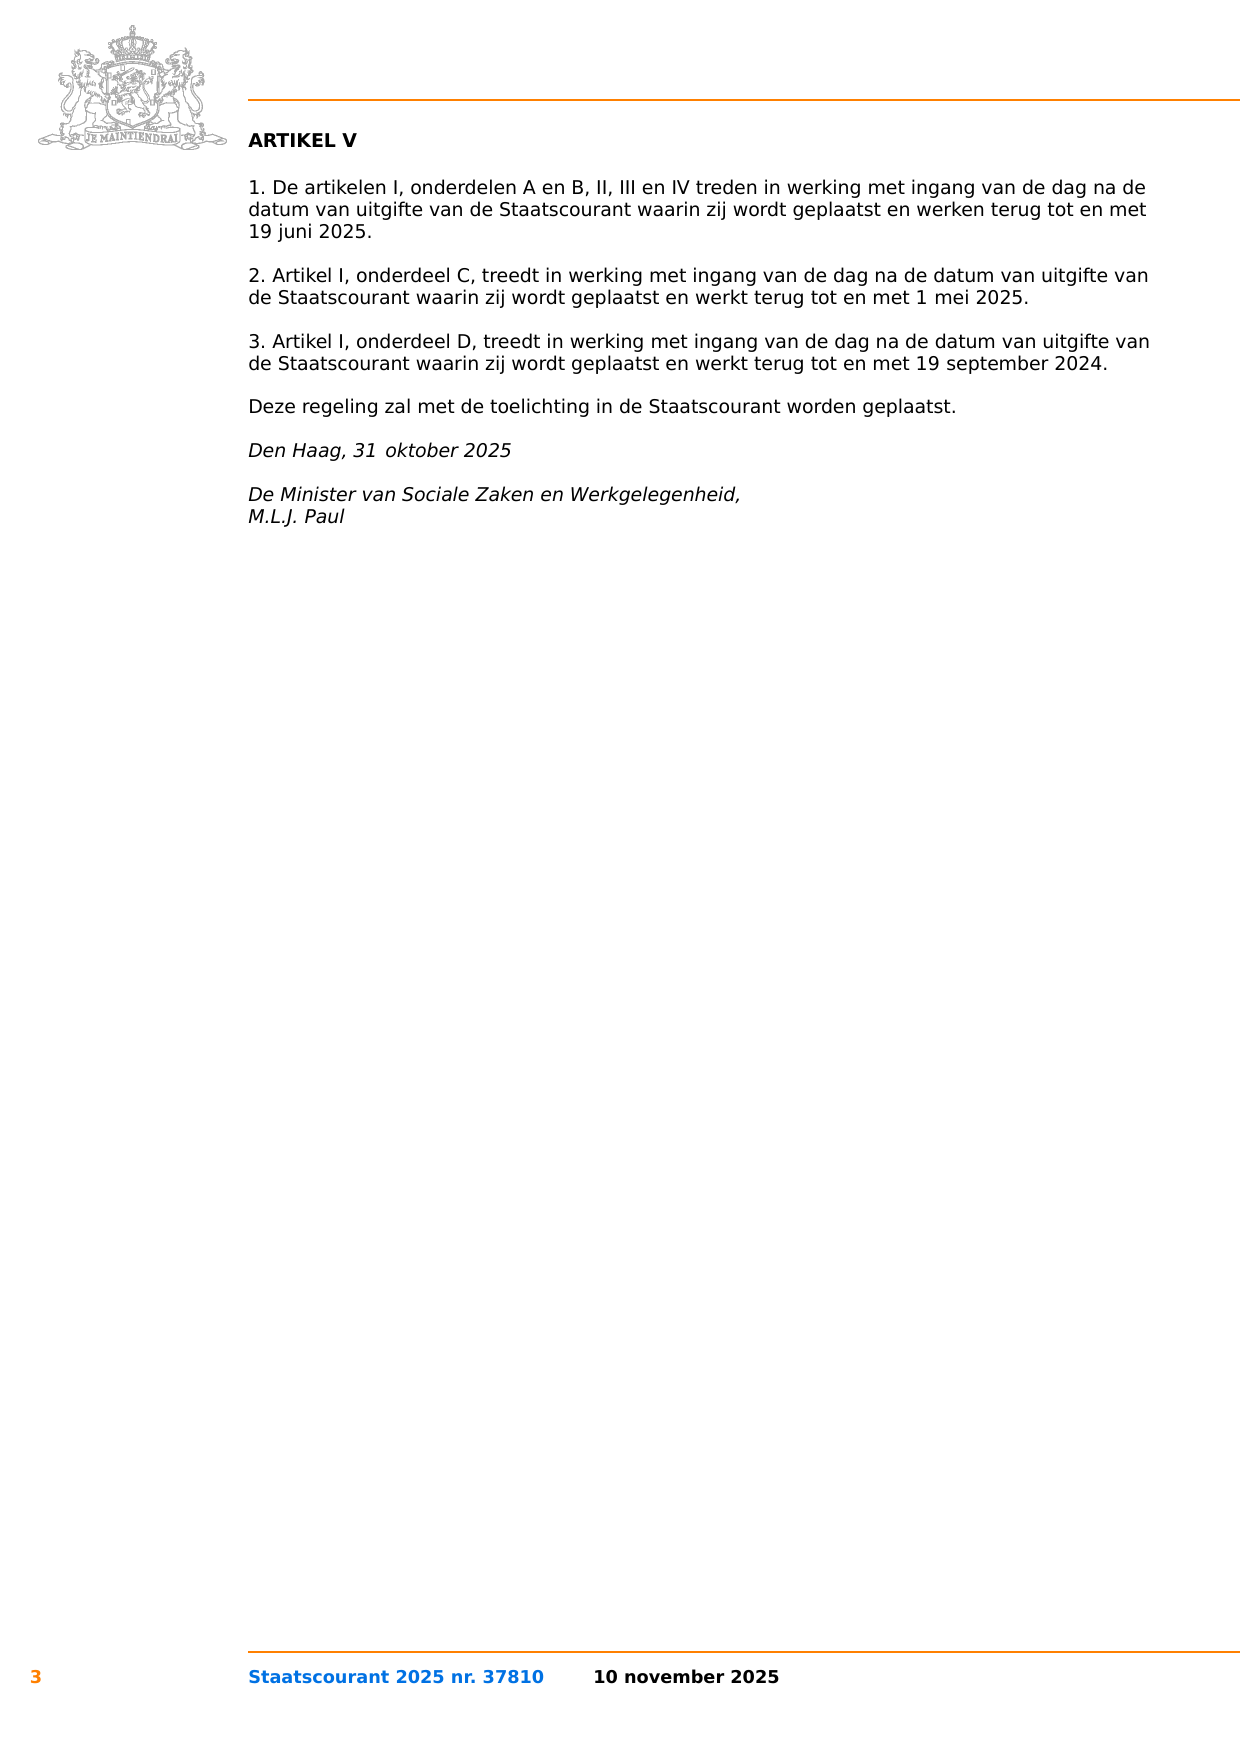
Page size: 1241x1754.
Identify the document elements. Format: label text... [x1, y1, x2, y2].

text 3. Artikel I, onderdeel D, treedt in werking met ingang van de dag na de datum van uitgifte van de Staatscourant waarin zij wordt geplaatst en werkt terug tot en met 19 september 2024. [248, 331, 1163, 374]
picture [38, 25, 227, 150]
text Deze regeling zal met de toelichting in de Staatscourant worden geplaatst. [248, 396, 1163, 418]
text 2. Artikel I, onderdeel C, treedt in werking met ingang van de dag na de datum van uitgifte van de Staatscourant waarin zij wordt geplaatst en werkt terug tot en met 1 mei 2025. [248, 265, 1163, 309]
text Den Haag, 31 oktober 2025 [248, 440, 1163, 462]
subtitle ARTIKEL V [248, 130, 1163, 152]
text 1. De artikelen I, onderdelen A en B, II, III en IV treden in werking met ingang van de dag na de datum van uitgifte van de Staatscourant waarin zij wordt geplaatst en werken terug tot en met 19 juni 2025. [248, 177, 1163, 243]
text De Minister van Sociale Zaken en Werkgelegenheid, M.L.J. Paul [248, 484, 1163, 528]
